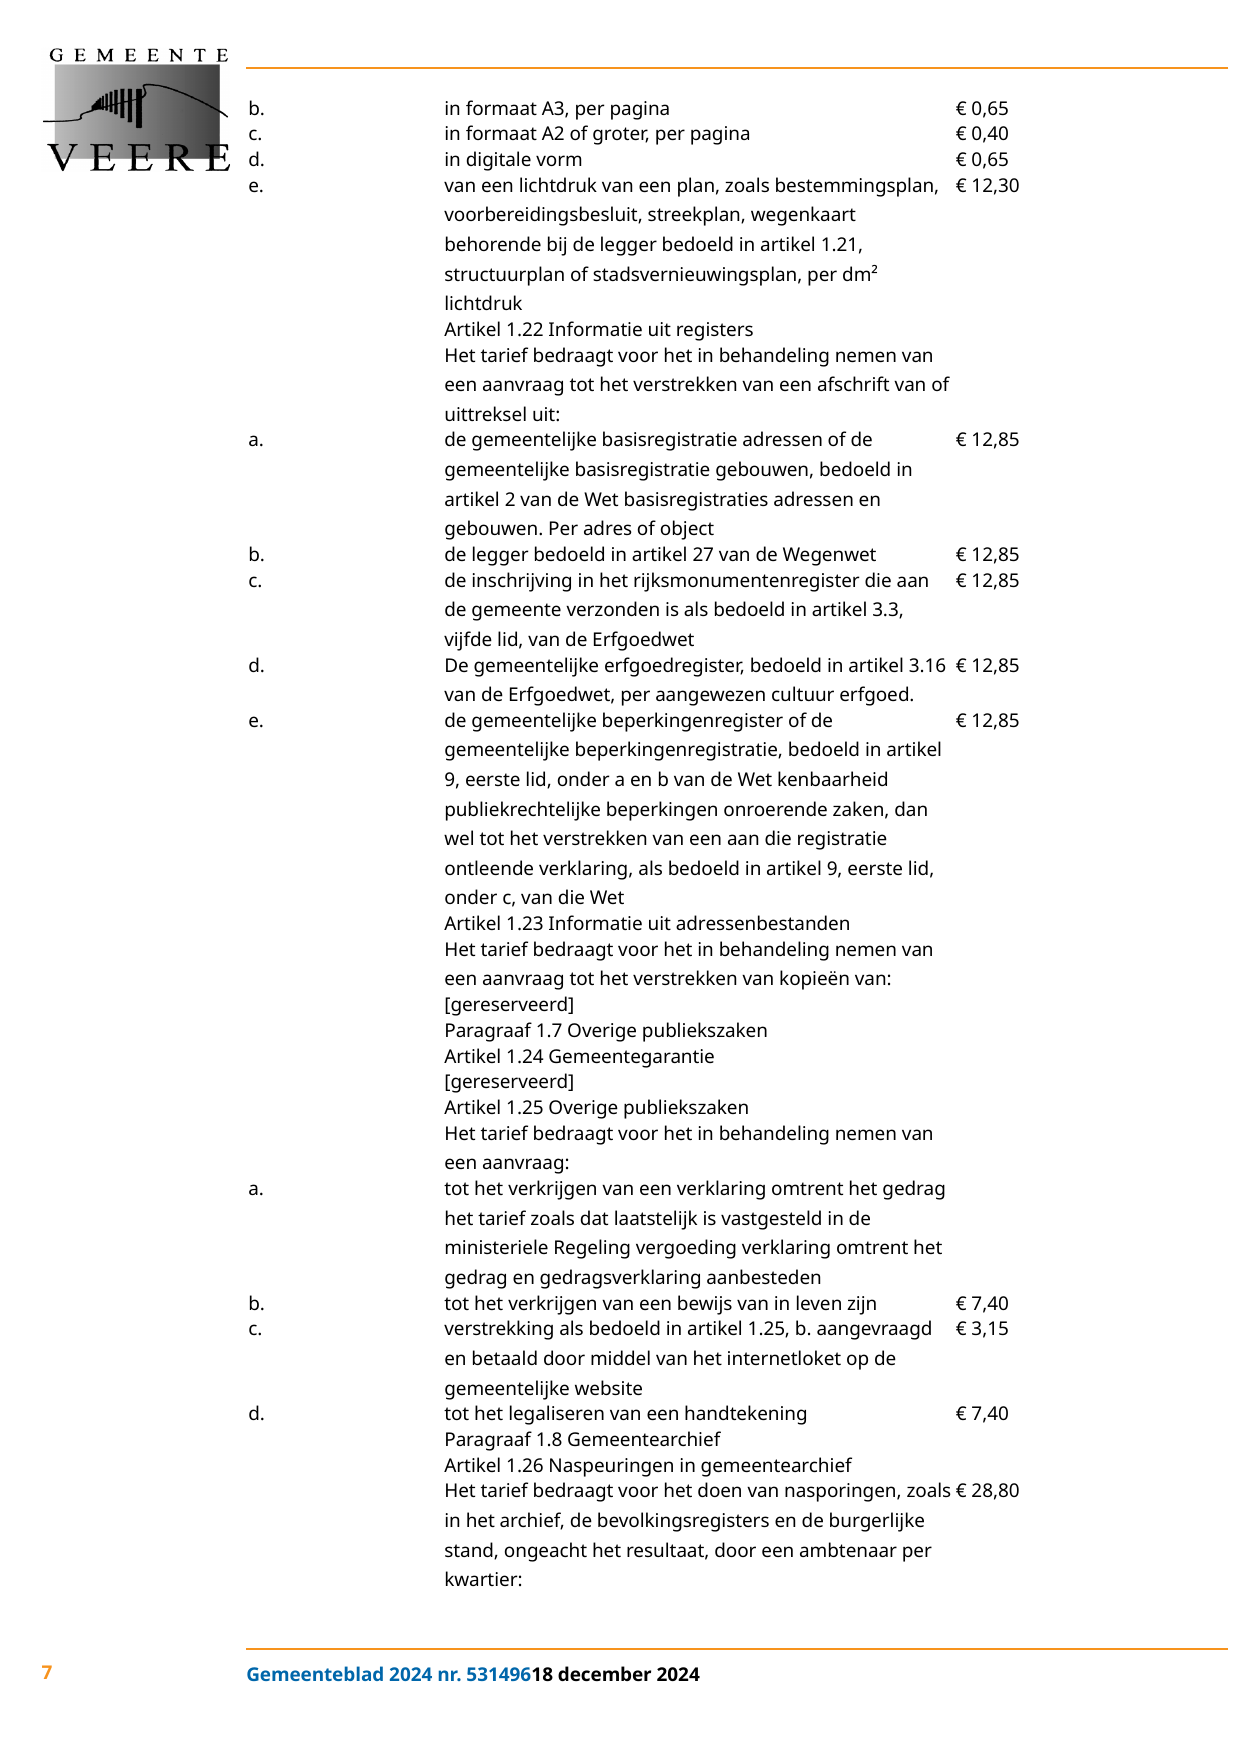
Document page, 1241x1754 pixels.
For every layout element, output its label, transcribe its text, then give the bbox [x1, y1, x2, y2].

table_cell [248, 1017, 444, 1043]
table_cell € 0,40 [956, 121, 1152, 146]
table_cell [956, 1043, 1152, 1068]
table_cell € 7,40 [956, 1290, 1152, 1316]
table_cell [248, 1452, 444, 1478]
table_cell [956, 936, 1152, 991]
table_cell d. [248, 1400, 444, 1426]
table_cell a. [248, 427, 444, 541]
table_cell [956, 342, 1152, 427]
table_cell Het tarief bedraagt voor het in behandeling nemen van een aanvraag tot het verstrekken van een afschrift van of uittreksel uit: [444, 342, 956, 427]
table_cell b. [248, 1290, 444, 1316]
table_cell [248, 1120, 444, 1175]
table_cell [956, 1175, 1152, 1290]
table_cell [248, 1426, 444, 1452]
table_cell € 12,85 [956, 541, 1152, 567]
table_cell € 28,80 [956, 1478, 1152, 1592]
table_cell b. [248, 541, 444, 567]
table_cell tot het legaliseren van een handtekening [444, 1400, 956, 1426]
table_cell Artikel 1.22 Informatie uit registers [444, 316, 956, 342]
table_cell [956, 991, 1152, 1017]
table_cell [248, 342, 444, 427]
table_cell € 7,40 [956, 1400, 1152, 1426]
table_cell Paragraaf 1.7 Overige publiekszaken [444, 1017, 956, 1043]
table_cell c. [248, 121, 444, 146]
table_cell [956, 910, 1152, 936]
table_cell Artikel 1.24 Gemeentegarantie [444, 1043, 956, 1068]
table_cell [gereserveerd] [444, 991, 956, 1017]
table_cell in digitale vorm [444, 146, 956, 172]
picture [41, 47, 231, 172]
table_cell [956, 1120, 1152, 1175]
table_cell € 0,65 [956, 95, 1152, 121]
table_cell Paragraaf 1.8 Gemeentearchief [444, 1426, 956, 1452]
table_cell c. [248, 567, 444, 652]
table_cell € 12,85 [956, 427, 1152, 541]
table_cell [gereserveerd] [444, 1069, 956, 1094]
table_cell € 0,65 [956, 146, 1152, 172]
table_cell € 12,85 [956, 707, 1152, 910]
table_cell [248, 1478, 444, 1592]
table_cell [956, 1094, 1152, 1120]
table_cell d. [248, 652, 444, 707]
table_cell tot het verkrijgen van een bewijs van in leven zijn [444, 1290, 956, 1316]
table_cell tot het verkrijgen van een verklaring omtrent het gedrag het tarief zoals dat laatstelijk is vastgesteld in de ministeriele Regeling vergoeding verklaring omtrent het gedrag en gedragsverklaring aanbesteden [444, 1175, 956, 1290]
table_cell Artikel 1.25 Overige publiekszaken [444, 1094, 956, 1120]
table_cell in formaat A2 of groter, per pagina [444, 121, 956, 146]
table_cell [248, 1094, 444, 1120]
table_cell Artikel 1.23 Informatie uit adressenbestanden [444, 910, 956, 936]
table_cell de legger bedoeld in artikel 27 van de Wegenwet [444, 541, 956, 567]
table_cell [248, 1069, 444, 1094]
table_cell [248, 936, 444, 991]
table_cell € 12,85 [956, 652, 1152, 707]
table_cell a. [248, 1175, 444, 1290]
table_cell [956, 1017, 1152, 1043]
table_cell d. [248, 146, 444, 172]
table_cell [248, 1043, 444, 1068]
table_cell De gemeentelijke erfgoedregister, bedoeld in artikel 3.16 van de Erfgoedwet, per aangewezen cultuur erfgoed. [444, 652, 956, 707]
table_cell [956, 1426, 1152, 1452]
table_cell in formaat A3, per pagina [444, 95, 956, 121]
table_cell van een lichtdruk van een plan, zoals bestemmingsplan, voorbereidingsbesluit, streekplan, wegenkaart behorende bij de legger bedoeld in artikel 1.21, structuurplan of stadsvernieuwingsplan, per dm² lichtdruk [444, 172, 956, 316]
table_cell [956, 316, 1152, 342]
table_cell € 12,85 [956, 567, 1152, 652]
table_cell verstrekking als bedoeld in artikel 1.25, b. aangevraagd en betaald door middel van het internetloket op de gemeentelijke website [444, 1316, 956, 1400]
table_cell [248, 316, 444, 342]
table_cell [956, 1452, 1152, 1478]
table_cell € 12,30 [956, 172, 1152, 316]
table_cell [248, 910, 444, 936]
table_cell Het tarief bedraagt voor het in behandeling nemen van een aanvraag: [444, 1120, 956, 1175]
table_cell de gemeentelijke beperkingenregister of de gemeentelijke beperkingenregistratie, bedoeld in artikel 9, eerste lid, onder a en b van de Wet kenbaarheid publiekrechtelijke beperkingen onroerende zaken, dan wel tot het verstrekken van een aan die registratie ontleende verklaring, als bedoeld in artikel 9, eerste lid, onder c, van die Wet [444, 707, 956, 910]
table_cell Het tarief bedraagt voor het doen van nasporingen, zoals in het archief, de bevolkingsregisters en de burgerlijke stand, ongeacht het resultaat, door een ambtenaar per kwartier: [444, 1478, 956, 1592]
table_cell e. [248, 707, 444, 910]
table_cell [248, 991, 444, 1017]
table_cell Het tarief bedraagt voor het in behandeling nemen van een aanvraag tot het verstrekken van kopieën van: [444, 936, 956, 991]
table_cell c. [248, 1316, 444, 1400]
table_cell de gemeentelijke basisregistratie adressen of de gemeentelijke basisregistratie gebouwen, bedoeld in artikel 2 van de Wet basisregistraties adressen en gebouwen. Per adres of object [444, 427, 956, 541]
table_cell Artikel 1.26 Naspeuringen in gemeentearchief [444, 1452, 956, 1478]
table_cell de inschrijving in het rijksmonumentenregister die aan de gemeente verzonden is als bedoeld in artikel 3.3, vijfde lid, van de Erfgoedwet [444, 567, 956, 652]
table_cell € 3,15 [956, 1316, 1152, 1400]
table_cell [956, 1069, 1152, 1094]
table_cell b. [248, 95, 444, 121]
table_cell e. [248, 172, 444, 316]
